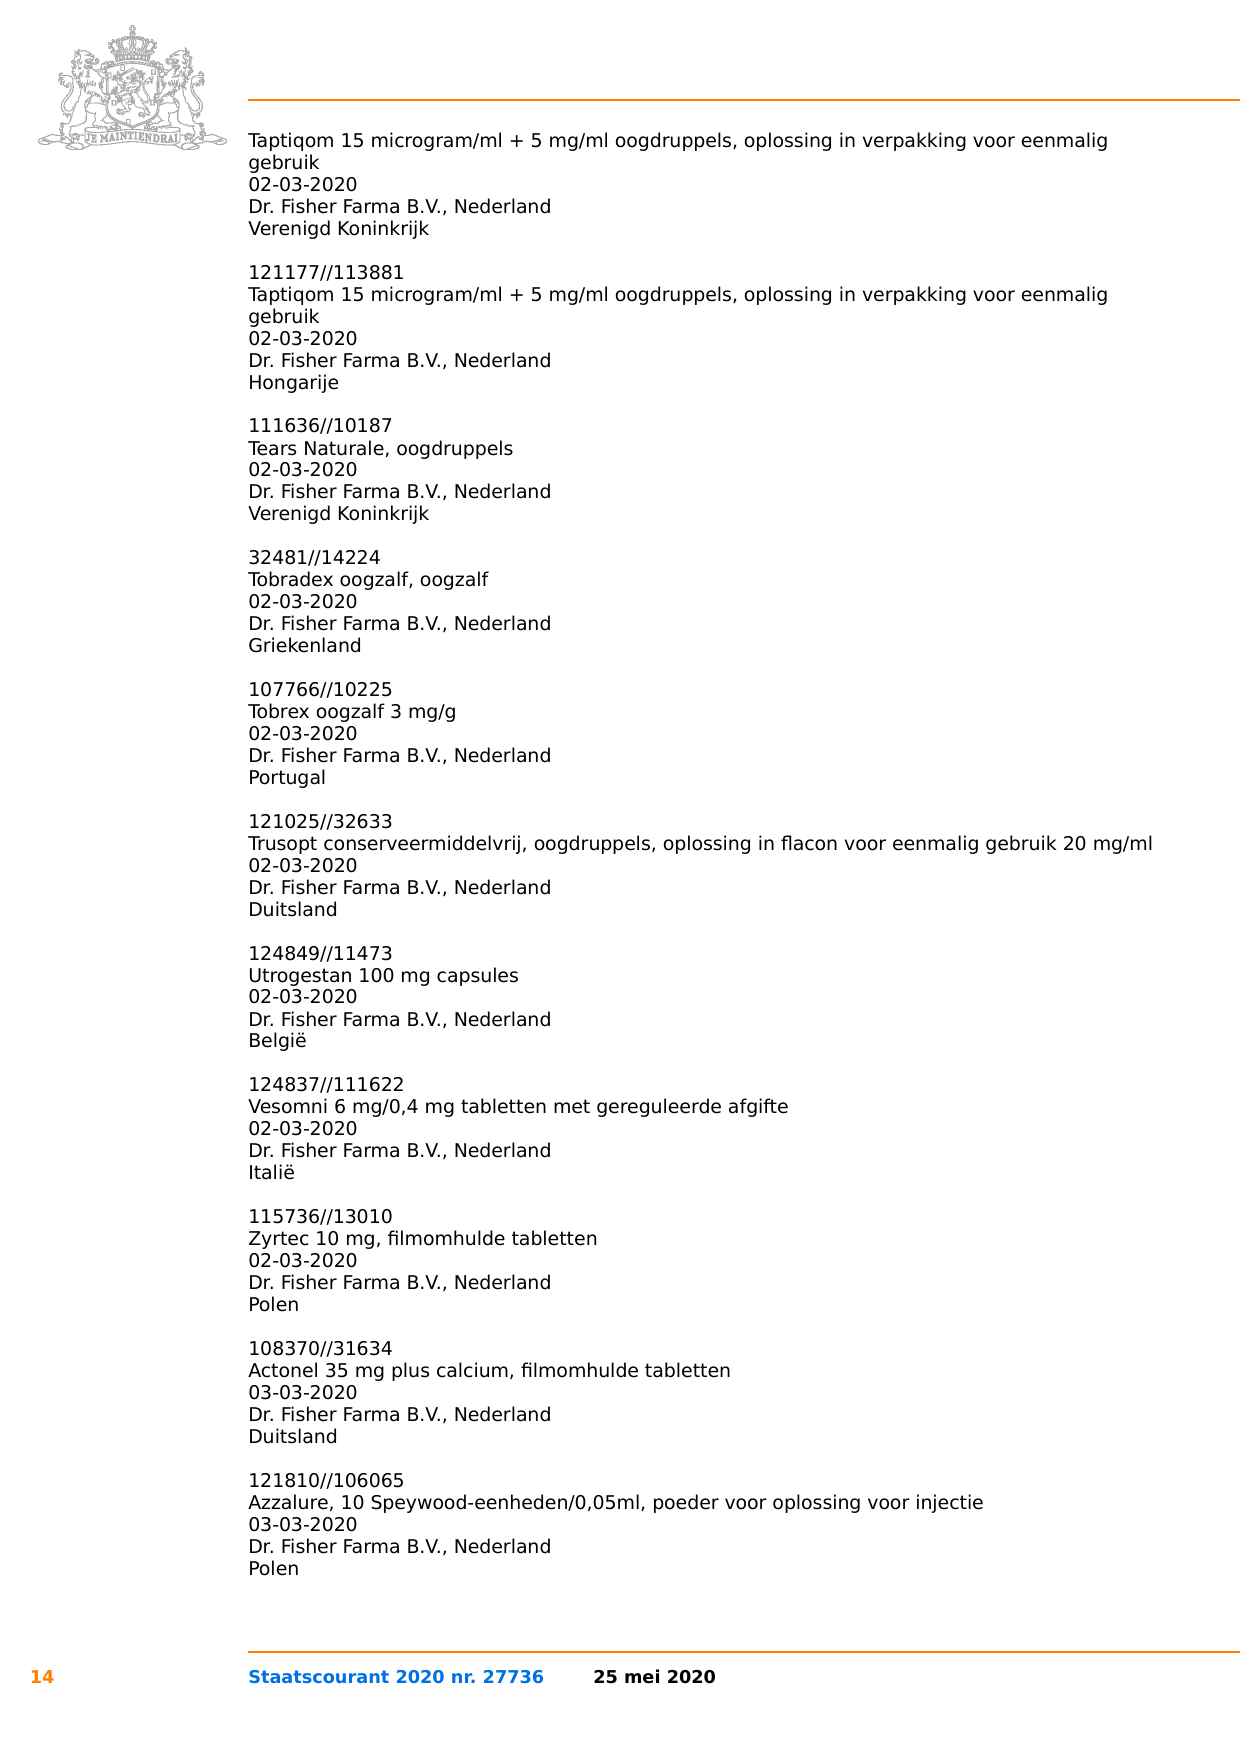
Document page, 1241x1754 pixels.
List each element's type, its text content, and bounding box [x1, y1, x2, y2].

text Verenigd Koninkrijk [248, 218, 1163, 240]
text Tobrex oogzalf 3 mg/g [248, 701, 1163, 723]
text 02-03-2020 [248, 723, 1163, 745]
text 32481//14224 [248, 547, 1163, 569]
text België [248, 1030, 1163, 1052]
text Dr. Fisher Farma B.V., Nederland [248, 196, 1163, 218]
text Taptiqom 15 microgram/ml + 5 mg/ml oogdruppels, oplossing in verpakking voor eenmalig gebruik [248, 130, 1163, 174]
text 107766//10225 [248, 679, 1163, 701]
text 108370//31634 [248, 1338, 1163, 1360]
text Tears Naturale, oogdruppels [248, 437, 1163, 459]
text Dr. Fisher Farma B.V., Nederland [248, 1140, 1163, 1162]
text Vesomni 6 mg/0,4 mg tabletten met gereguleerde afgifte [248, 1096, 1163, 1118]
text Duitsland [248, 1426, 1163, 1448]
text 121810//106065 [248, 1469, 1163, 1492]
text Actonel 35 mg plus calcium, filmomhulde tabletten [248, 1360, 1163, 1382]
text Dr. Fisher Farma B.V., Nederland [248, 745, 1163, 767]
text Dr. Fisher Farma B.V., Nederland [248, 349, 1163, 372]
text 02-03-2020 [248, 986, 1163, 1008]
text Polen [248, 1557, 1163, 1579]
text Griekenland [248, 635, 1163, 657]
text 121177//113881 [248, 262, 1163, 284]
text 03-03-2020 [248, 1382, 1163, 1404]
text Hongarije [248, 372, 1163, 393]
text Zyrtec 10 mg, filmomhulde tabletten [248, 1228, 1163, 1250]
text 02-03-2020 [248, 1250, 1163, 1272]
text Verenigd Koninkrijk [248, 503, 1163, 525]
text Trusopt conserveermiddelvrij, oogdruppels, oplossing in flacon voor eenmalig gebruik 20 mg/ml [248, 833, 1163, 855]
text 03-03-2020 [248, 1513, 1163, 1536]
text Dr. Fisher Farma B.V., Nederland [248, 481, 1163, 503]
text Tobradex oogzalf, oogzalf [248, 569, 1163, 591]
text Azzalure, 10 Speywood-eenheden/0,05ml, poeder voor oplossing voor injectie [248, 1492, 1163, 1513]
text 111636//10187 [248, 415, 1163, 437]
text Dr. Fisher Farma B.V., Nederland [248, 613, 1163, 635]
text Dr. Fisher Farma B.V., Nederland [248, 1404, 1163, 1426]
text 02-03-2020 [248, 459, 1163, 481]
text Dr. Fisher Farma B.V., Nederland [248, 1536, 1163, 1557]
text 02-03-2020 [248, 174, 1163, 196]
text Portugal [248, 767, 1163, 789]
text Dr. Fisher Farma B.V., Nederland [248, 877, 1163, 899]
text 02-03-2020 [248, 591, 1163, 613]
text 02-03-2020 [248, 855, 1163, 877]
text 02-03-2020 [248, 328, 1163, 349]
text Duitsland [248, 899, 1163, 921]
text Dr. Fisher Farma B.V., Nederland [248, 1008, 1163, 1030]
text 121025//32633 [248, 811, 1163, 833]
text 02-03-2020 [248, 1118, 1163, 1140]
text Dr. Fisher Farma B.V., Nederland [248, 1272, 1163, 1294]
text 115736//13010 [248, 1206, 1163, 1228]
text 124837//111622 [248, 1074, 1163, 1096]
text Polen [248, 1294, 1163, 1316]
text 124849//11473 [248, 942, 1163, 964]
text Taptiqom 15 microgram/ml + 5 mg/ml oogdruppels, oplossing in verpakking voor eenmalig gebruik [248, 284, 1163, 328]
text Utrogestan 100 mg capsules [248, 964, 1163, 986]
picture [38, 25, 227, 150]
text Italië [248, 1162, 1163, 1184]
